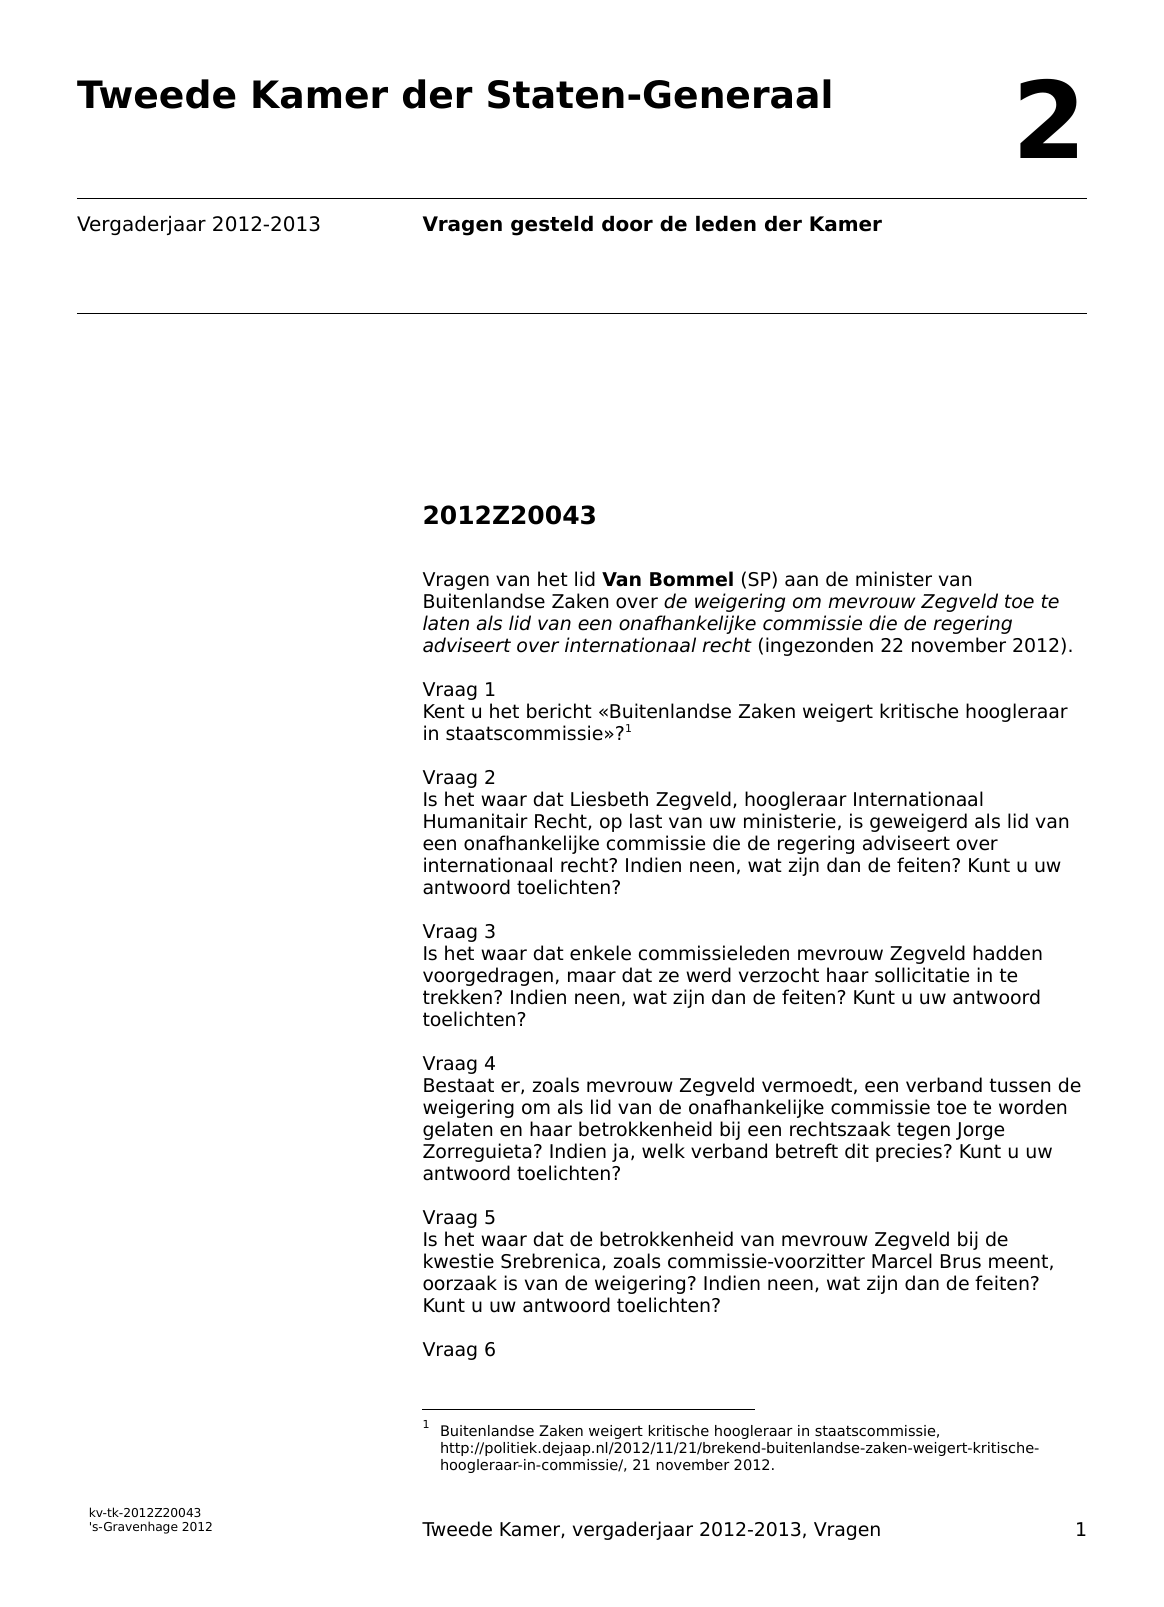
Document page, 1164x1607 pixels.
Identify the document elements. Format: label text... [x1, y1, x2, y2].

text Bestaat er, zoals mevrouw Zegveld vermoedt, een verband tussen de weigering om als lid van de onafhankelijke commissie toe te worden gelaten en haar betrokkenheid bij een rechtszaak tegen Jorge Zorreguieta? Indien ja, welk verband betreft dit precies? Kunt u uw antwoord toelichten? [422, 1075, 1087, 1185]
text 's-Gravenhage 2012 [88, 1520, 323, 1534]
text Vraag 3 [422, 921, 1087, 943]
text Kent u het bericht «Buitenlandse Zaken weigert kritische hoogleraar in staatscommissie»? [422, 701, 1087, 745]
table_cell Vragen gesteld door de leden der Kamer [422, 199, 1087, 313]
table_cell Vergaderjaar 2012-2013 [77, 199, 422, 313]
text Vraag 2 [422, 767, 1087, 789]
text Vraag 5 [422, 1207, 1087, 1229]
text Is het waar dat Liesbeth Zegveld, hoogleraar Internationaal Humanitair Recht, op last van uw ministerie, is geweigerd als lid van een onafhankelijke commissie die de regering adviseert over internationaal recht? Indien neen, wat zijn dan de feiten? Kunt u uw antwoord toelichten? [422, 789, 1087, 899]
text Vraag 1 [422, 679, 1087, 701]
text Vragen van het lid Van Bommel (SP) aan de minister van Buitenlandse Zaken over de weigering om mevrouw Zegveld toe te laten als lid van een onafhankelijke commissie die de regering adviseert over internationaal recht (ingezonden 22 november 2012). [422, 569, 1087, 657]
text kv-tk-2012Z20043 [88, 1506, 323, 1520]
text Is het waar dat de betrokkenheid van mevrouw Zegveld bij de kwestie Srebrenica, zoals commissie-voorzitter Marcel Brus meent, oorzaak is van de weigering? Indien neen, wat zijn dan de feiten? Kunt u uw antwoord toelichten? [422, 1229, 1087, 1317]
text Vraag 6 [422, 1339, 1087, 1361]
text 2012Z20043 [422, 501, 1087, 531]
table_header 2 [886, 59, 1087, 198]
text Is het waar dat enkele commissieleden mevrouw Zegveld hadden voorgedragen, maar dat ze werd verzocht haar sollicitatie in te trekken? Indien neen, wat zijn dan de feiten? Kunt u uw antwoord toelichten? [422, 943, 1087, 1031]
text Vraag 4 [422, 1053, 1087, 1075]
table_header Tweede Kamer der Staten-Generaal [77, 59, 886, 198]
text Buitenlandse Zaken weigert kritische hoogleraar in staatscommissie, http://politiek.dejaap.nl/2012/11/21/brekend-buitenlandse-zaken-weigert-kritische-hoogleraar-in-commissie/, 21 november 2012. [422, 1418, 1087, 1474]
